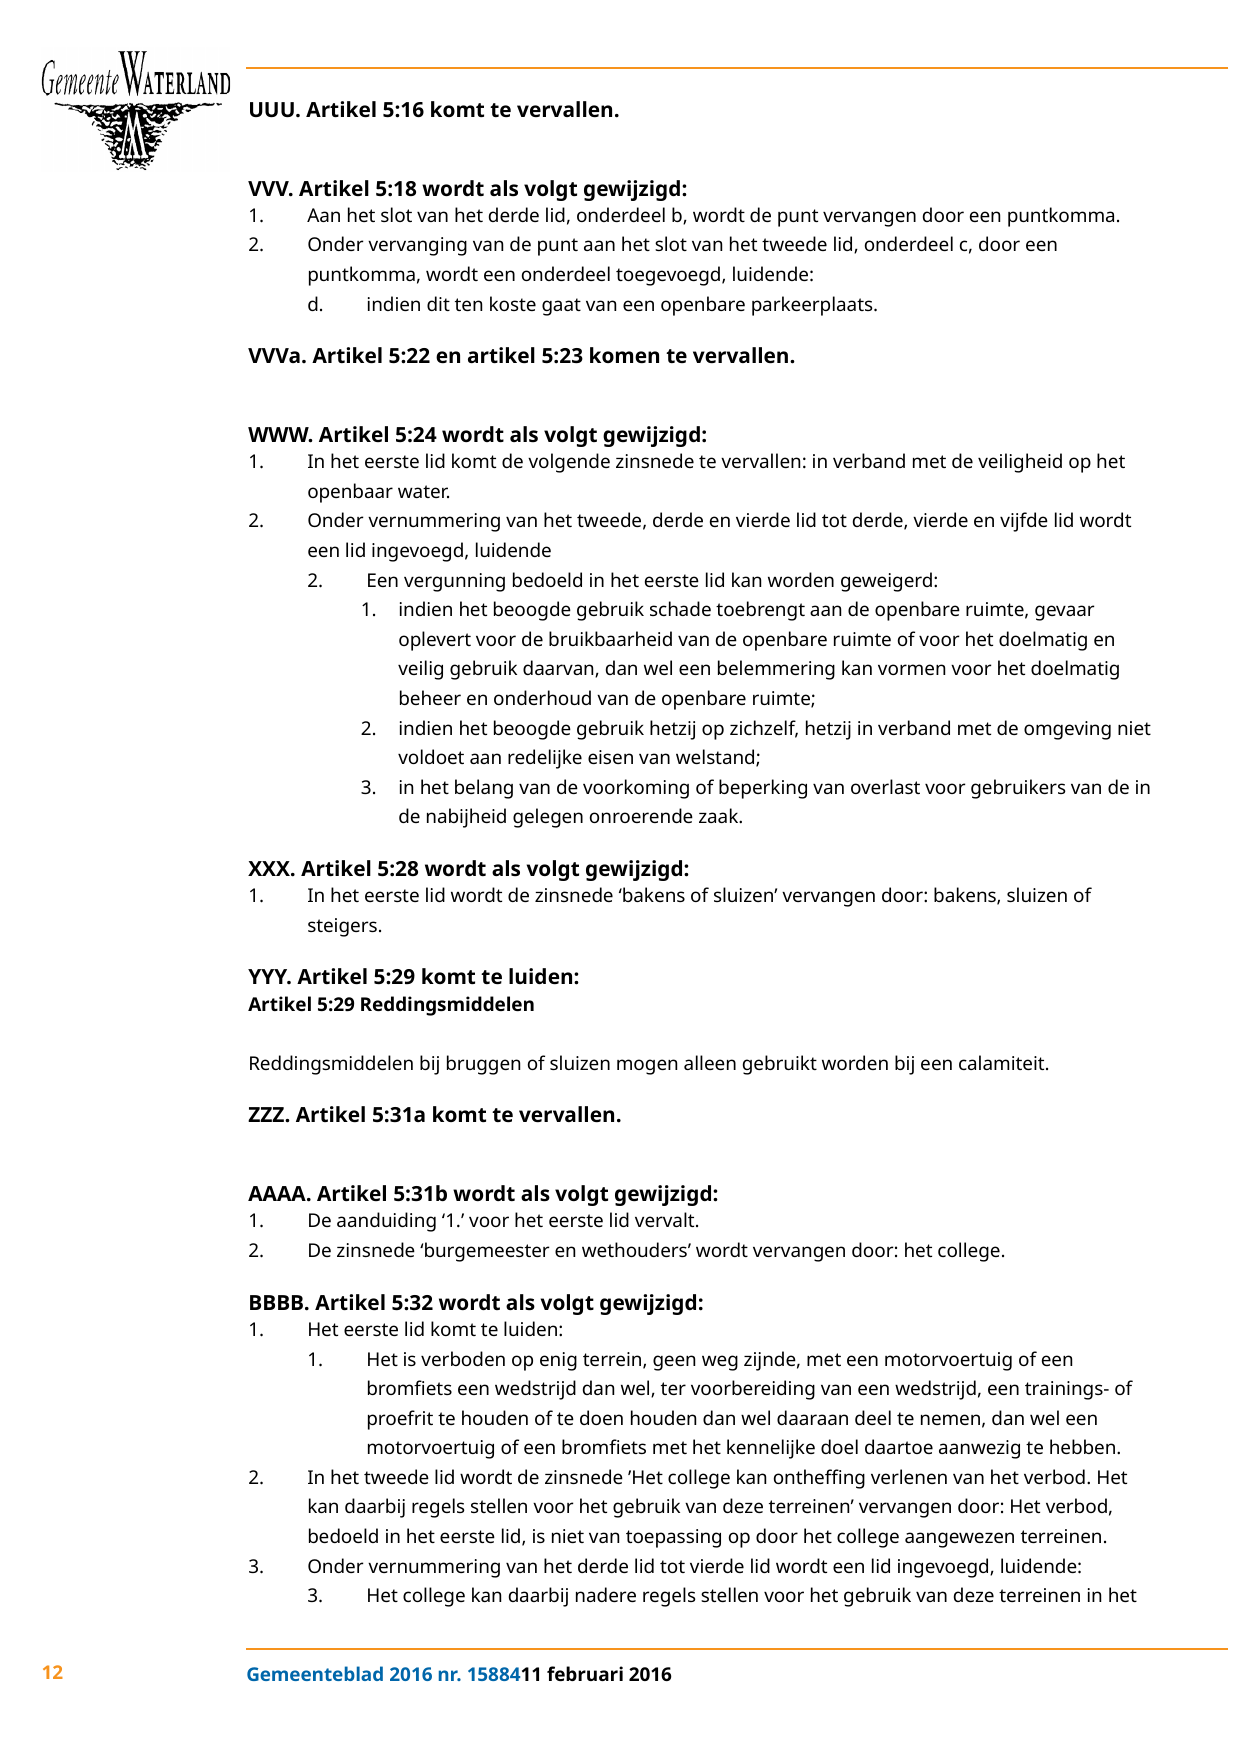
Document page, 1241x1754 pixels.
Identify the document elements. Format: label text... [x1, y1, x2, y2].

list In het tweede lid wordt de zinsnede ’Het college kan ontheffing verlenen van het verbod. Het kan daarbij regels stellen voor het gebruik van deze terreinen’ vervangen door: Het verbod, bedoeld in het eerste lid, is niet van toepassing op door het college aangewezen terreinen. [248, 1464, 1152, 1549]
text VVV. Artikel 5:18 wordt als volgt gewijzigd: [248, 174, 1152, 202]
text WWW. Artikel 5:24 wordt als volgt gewijzigd: [248, 420, 1152, 448]
text ZZZ. Artikel 5:31a komt te vervallen. [248, 1100, 1152, 1129]
picture [41, 47, 231, 172]
text VVVa. Artikel 5:22 en artikel 5:23 komen te vervallen. [248, 341, 1152, 370]
text UUU. Artikel 5:16 komt te vervallen. [248, 95, 1152, 123]
list Het is verboden op enig terrein, geen weg zijnde, met een motorvoertuig of een bromfiets een wedstrijd dan wel, ter voorbereiding van een wedstrijd, een trainings- of proefrit te houden of te doen houden dan wel daaraan deel te nemen, dan wel een motorvoertuig of een bromfiets met het kennelijke doel daartoe aanwezig te hebben. [307, 1346, 1152, 1460]
list De aanduiding ‘1.’ voor het eerste lid vervalt. [248, 1208, 1152, 1233]
list Het college kan daarbij nadere regels stellen voor het gebruik van deze terreinen in het [307, 1582, 1152, 1608]
list Onder vernummering van het tweede, derde en vierde lid tot derde, vierde en vijfde lid wordt een lid ingevoegd, luidende [248, 508, 1152, 563]
list indien dit ten koste gaat van een openbare parkeerplaats. [307, 291, 1152, 317]
list Aan het slot van het derde lid, onderdeel b, wordt de punt vervangen door een puntkomma. [248, 202, 1152, 228]
text AAAA. Artikel 5:31b wordt als volgt gewijzigd: [248, 1179, 1152, 1208]
list Het eerste lid komt te luiden: [248, 1316, 1152, 1342]
list De zinsnede ‘burgemeester en wethouders’ wordt vervangen door: het college. [248, 1237, 1152, 1263]
list In het eerste lid wordt de zinsnede ‘bakens of sluizen’ vervangen door: bakens, sluizen of steigers. [248, 882, 1152, 938]
text Artikel 5:29 Reddingsmiddelen [248, 991, 1152, 1017]
text YYY. Artikel 5:29 komt te luiden: [248, 962, 1152, 991]
list indien het beoogde gebruik hetzij op zichzelf, hetzij in verband met de omgeving niet voldoet aan redelijke eisen van welstand; [361, 715, 1152, 770]
text Reddingsmiddelen bij bruggen of sluizen mogen alleen gebruikt worden bij een calamiteit. [248, 1050, 1152, 1076]
list Onder vervanging van de punt aan het slot van het tweede lid, onderdeel c, door een puntkomma, wordt een onderdeel toegevoegd, luidende: [248, 232, 1152, 287]
list In het eerste lid komt de volgende zinsnede te vervallen: in verband met de veiligheid op het openbaar water. [248, 448, 1152, 504]
list indien het beoogde gebruik schade toebrengt aan de openbare ruimte, gevaar oplevert voor de bruikbaarheid van de openbare ruimte of voor het doelmatig en veilig gebruik daarvan, dan wel een belemmering kan vormen voor het doelmatig beheer en onderhoud van de openbare ruimte; [361, 596, 1152, 711]
list Onder vernummering van het derde lid tot vierde lid wordt een lid ingevoegd, luidende: [248, 1553, 1152, 1578]
text XXX. Artikel 5:28 wordt als volgt gewijzigd: [248, 854, 1152, 882]
list in het belang van de voorkoming of beperking van overlast voor gebruikers van de in de nabijheid gelegen onroerende zaak. [361, 774, 1152, 829]
text BBBB. Artikel 5:32 wordt als volgt gewijzigd: [248, 1288, 1152, 1316]
list Een vergunning bedoeld in het eerste lid kan worden geweigerd: [307, 567, 1152, 593]
